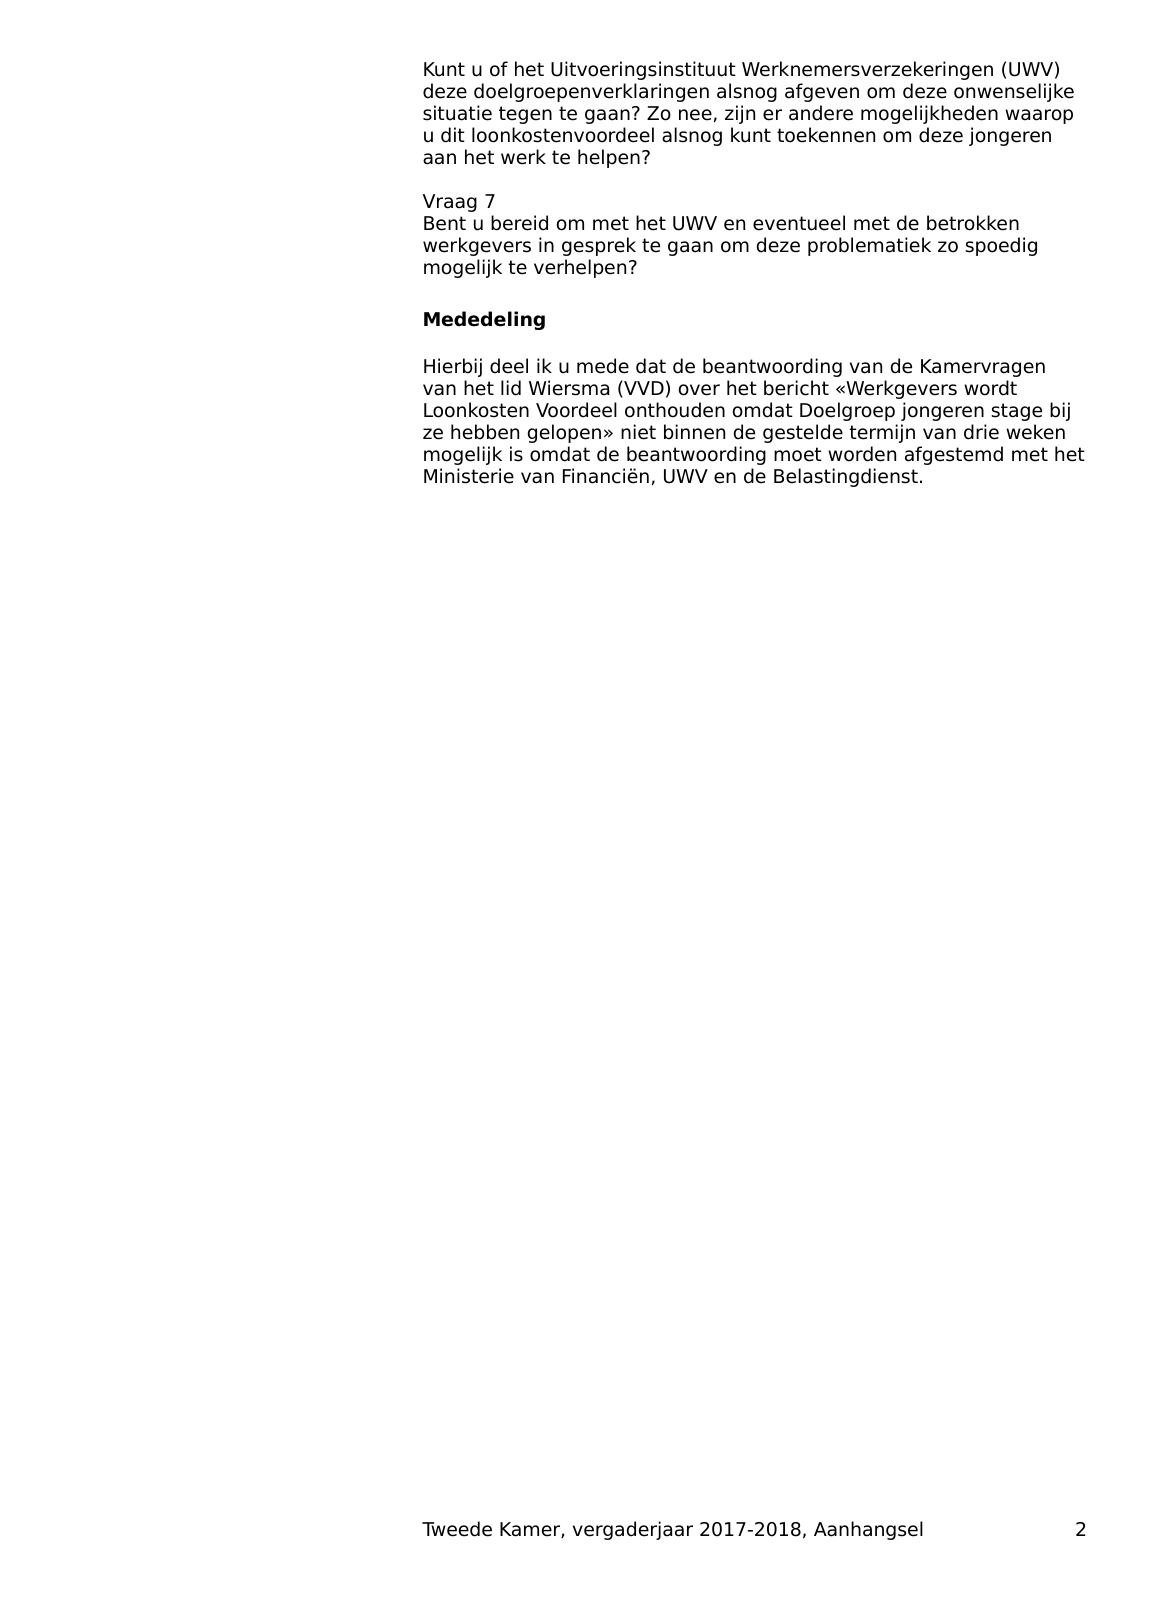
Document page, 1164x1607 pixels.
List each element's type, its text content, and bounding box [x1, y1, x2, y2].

text Bent u bereid om met het UWV en eventueel met de betrokken werkgevers in gesprek te gaan om deze problematiek zo spoedig mogelijk te verhelpen? [422, 213, 1087, 279]
text Kunt u of het Uitvoeringsinstituut Werknemersverzekeringen (UWV) deze doelgroepenverklaringen alsnog afgeven om deze onwenselijke situatie tegen te gaan? Zo nee, zijn er andere mogelijkheden waarop u dit loonkostenvoordeel alsnog kunt toekennen om deze jongeren aan het werk te helpen? [422, 59, 1087, 169]
text Hierbij deel ik u mede dat de beantwoording van de Kamervragen van het lid Wiersma (VVD) over het bericht «Werkgevers wordt Loonkosten Voordeel onthouden omdat Doelgroep jongeren stage bij ze hebben gelopen» niet binnen de gestelde termijn van drie weken mogelijk is omdat de beantwoording moet worden afgestemd met het Ministerie van Financiën, UWV en de Belastingdienst. [422, 356, 1087, 488]
subtitle Mededeling [422, 309, 1087, 331]
text Vraag 7 [422, 191, 1087, 213]
